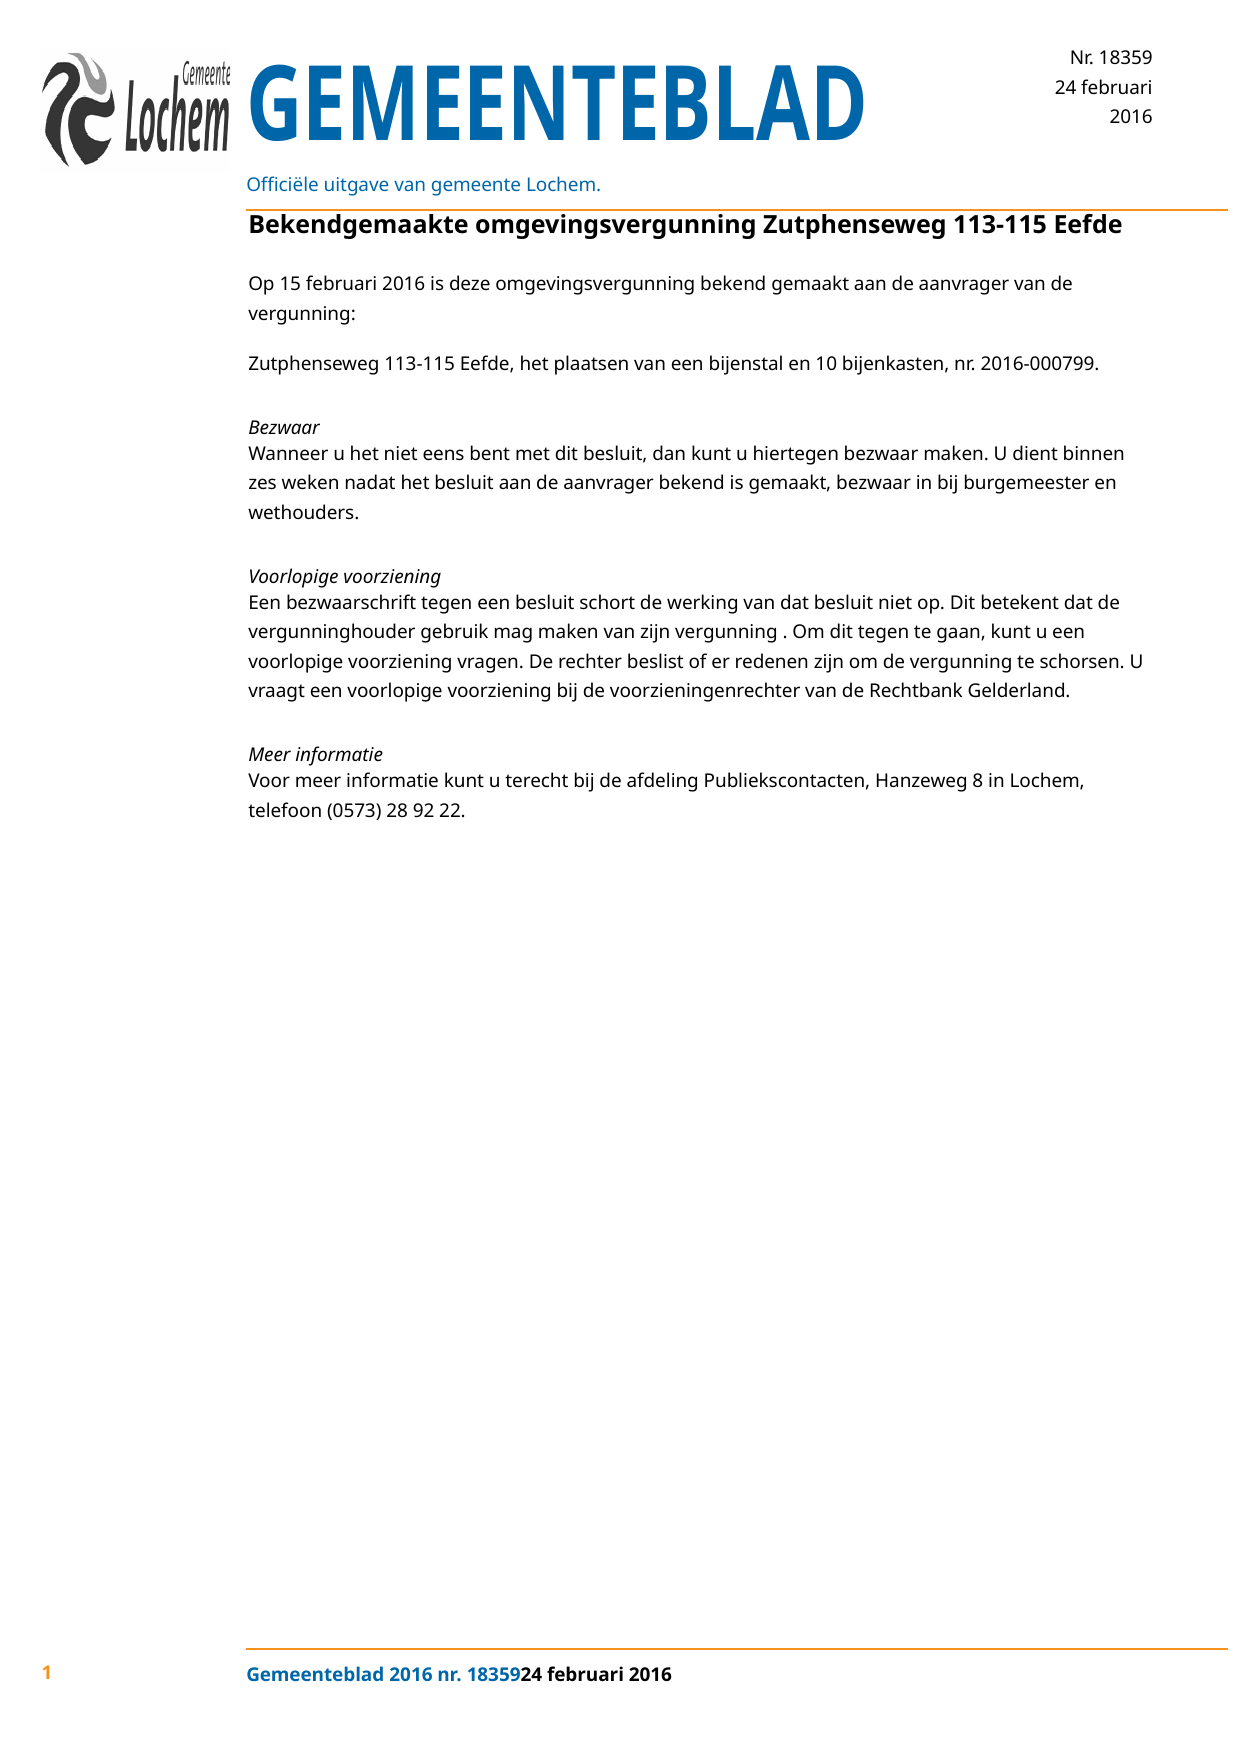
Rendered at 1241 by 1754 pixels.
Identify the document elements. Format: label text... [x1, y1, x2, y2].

text Een bezwaarschrift tegen een besluit schort de werking van dat besluit niet op. Dit betekent dat de vergunninghouder gebruik mag maken van zijn vergunning . Om dit tegen te gaan, kunt u een voorlopige voorziening vragen. De rechter beslist of er redenen zijn om de vergunning te schorsen. U vraagt een voorlopige voorziening bij de voorzieningenrechter van de Rechtbank Gelderland. [248, 589, 1152, 703]
text Zutphenseweg 113-115 Eefde, het plaatsen van een bijenstal en 10 bijenkasten, nr. 2016-000799. [248, 350, 1152, 376]
text Voorlopige voorziening [248, 563, 1152, 589]
text Bezwaar [248, 414, 1152, 440]
text Bekendgemaakte omgevingsvergunning Zutphenseweg 113-115 Eefde [248, 211, 1152, 241]
picture [41, 47, 231, 172]
text Voor meer informatie kunt u terecht bij de afdeling Publiekscontacten, Hanzeweg 8 in Lochem, telefoon (0573) 28 92 22. [248, 767, 1152, 823]
text Wanneer u het niet eens bent met dit besluit, dan kunt u hiertegen bezwaar maken. U dient binnen zes weken nadat het besluit aan de aanvrager bekend is gemaakt, bezwaar in bij burgemeester en wethouders. [248, 440, 1152, 525]
text Meer informatie [248, 742, 1152, 767]
text Op 15 februari 2016 is deze omgevingsvergunning bekend gemaakt aan de aanvrager van de vergunning: [248, 270, 1152, 326]
